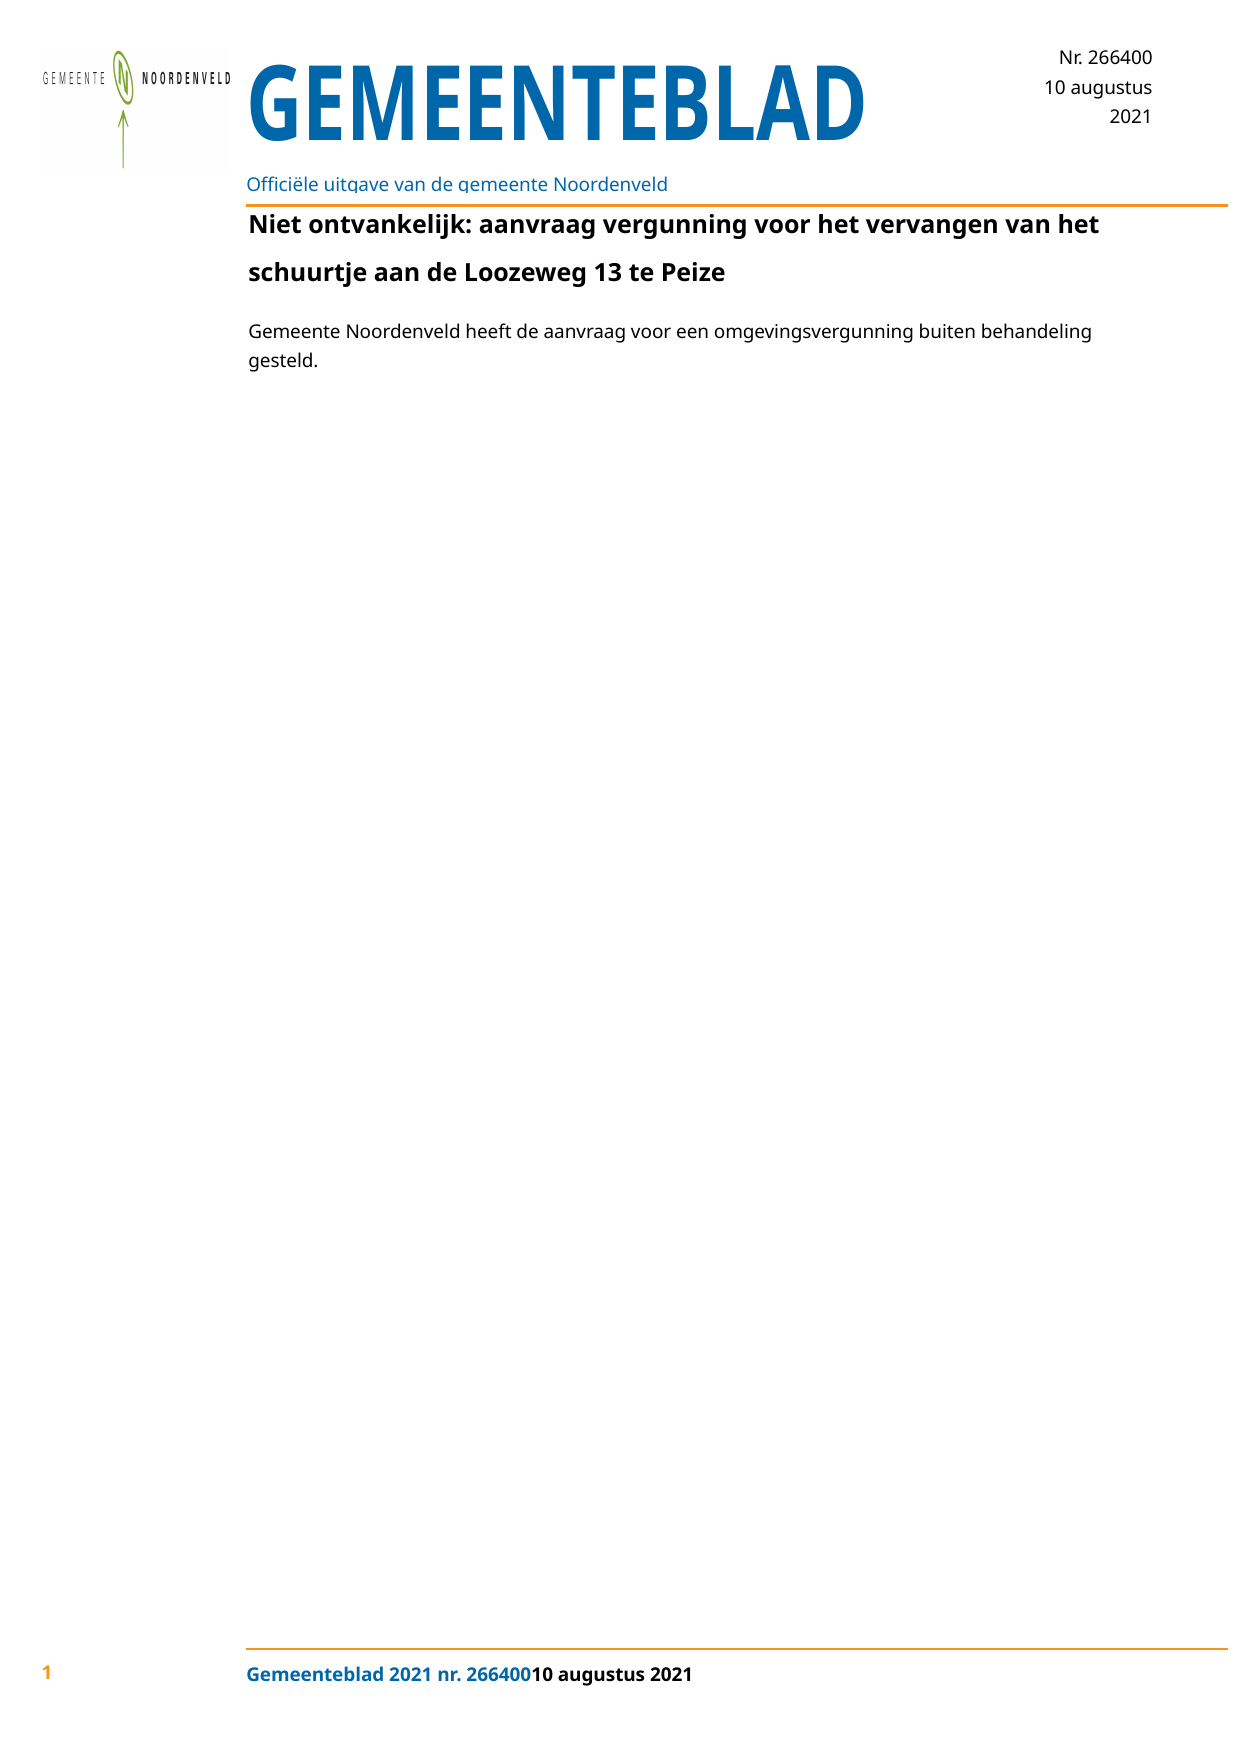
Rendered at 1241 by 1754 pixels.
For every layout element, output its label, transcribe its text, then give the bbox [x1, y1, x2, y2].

picture [41, 47, 231, 172]
text Gemeente Noordenveld heeft de aanvraag voor een omgevingsvergunning buiten behandeling gesteld. [248, 318, 1152, 373]
text Niet ontvankelijk: aanvraag vergunning voor het vervangen van het schuurtje aan de Loozeweg 13 te Peize [248, 207, 1152, 288]
